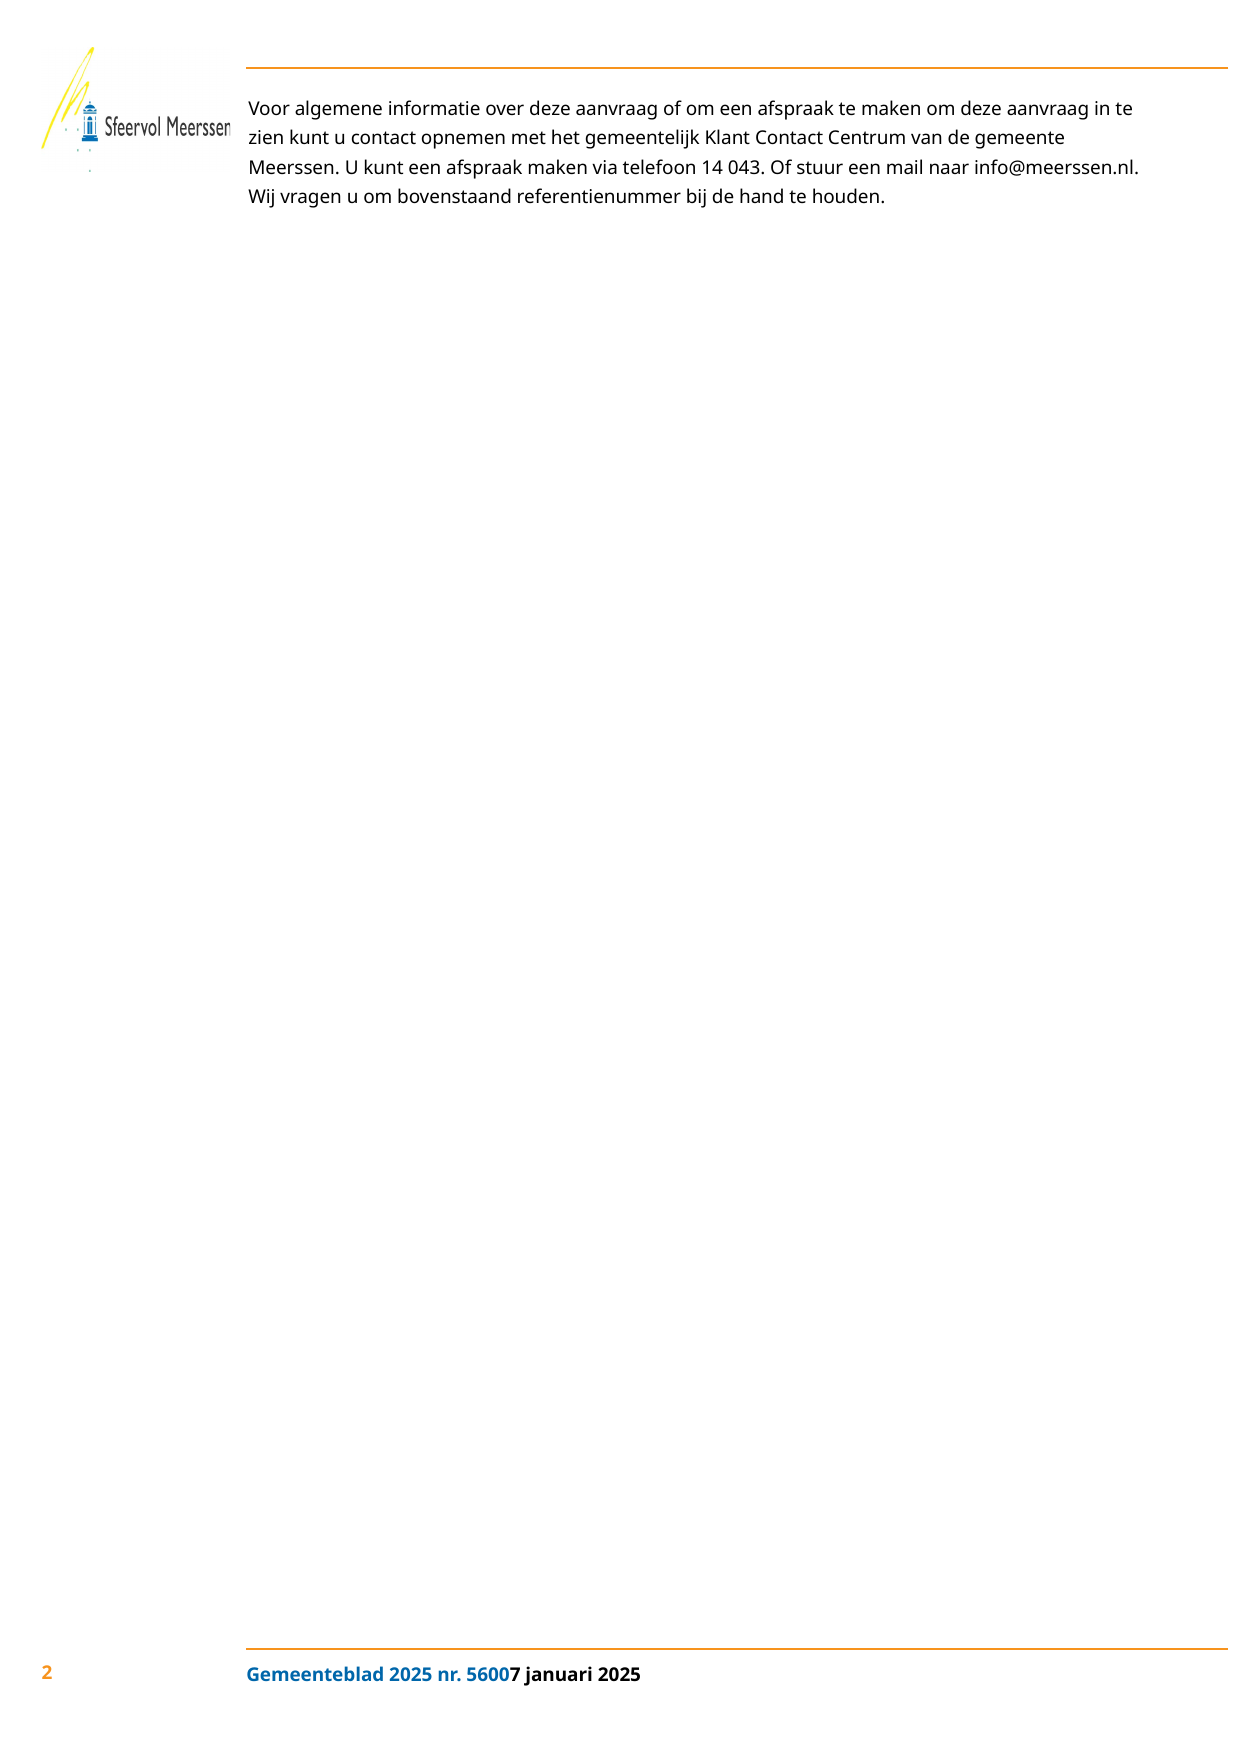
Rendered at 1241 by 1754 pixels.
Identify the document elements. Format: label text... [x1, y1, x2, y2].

text Voor algemene informatie over deze aanvraag of om een afspraak te maken om deze aanvraag in te zien kunt u contact opnemen met het gemeentelijk Klant Contact Centrum van de gemeente Meerssen. U kunt een afspraak maken via telefoon 14 043. Of stuur een mail naar info@meerssen.nl. Wij vragen u om bovenstaand referentienummer bij de hand te houden. [248, 95, 1152, 209]
picture [41, 47, 231, 172]
